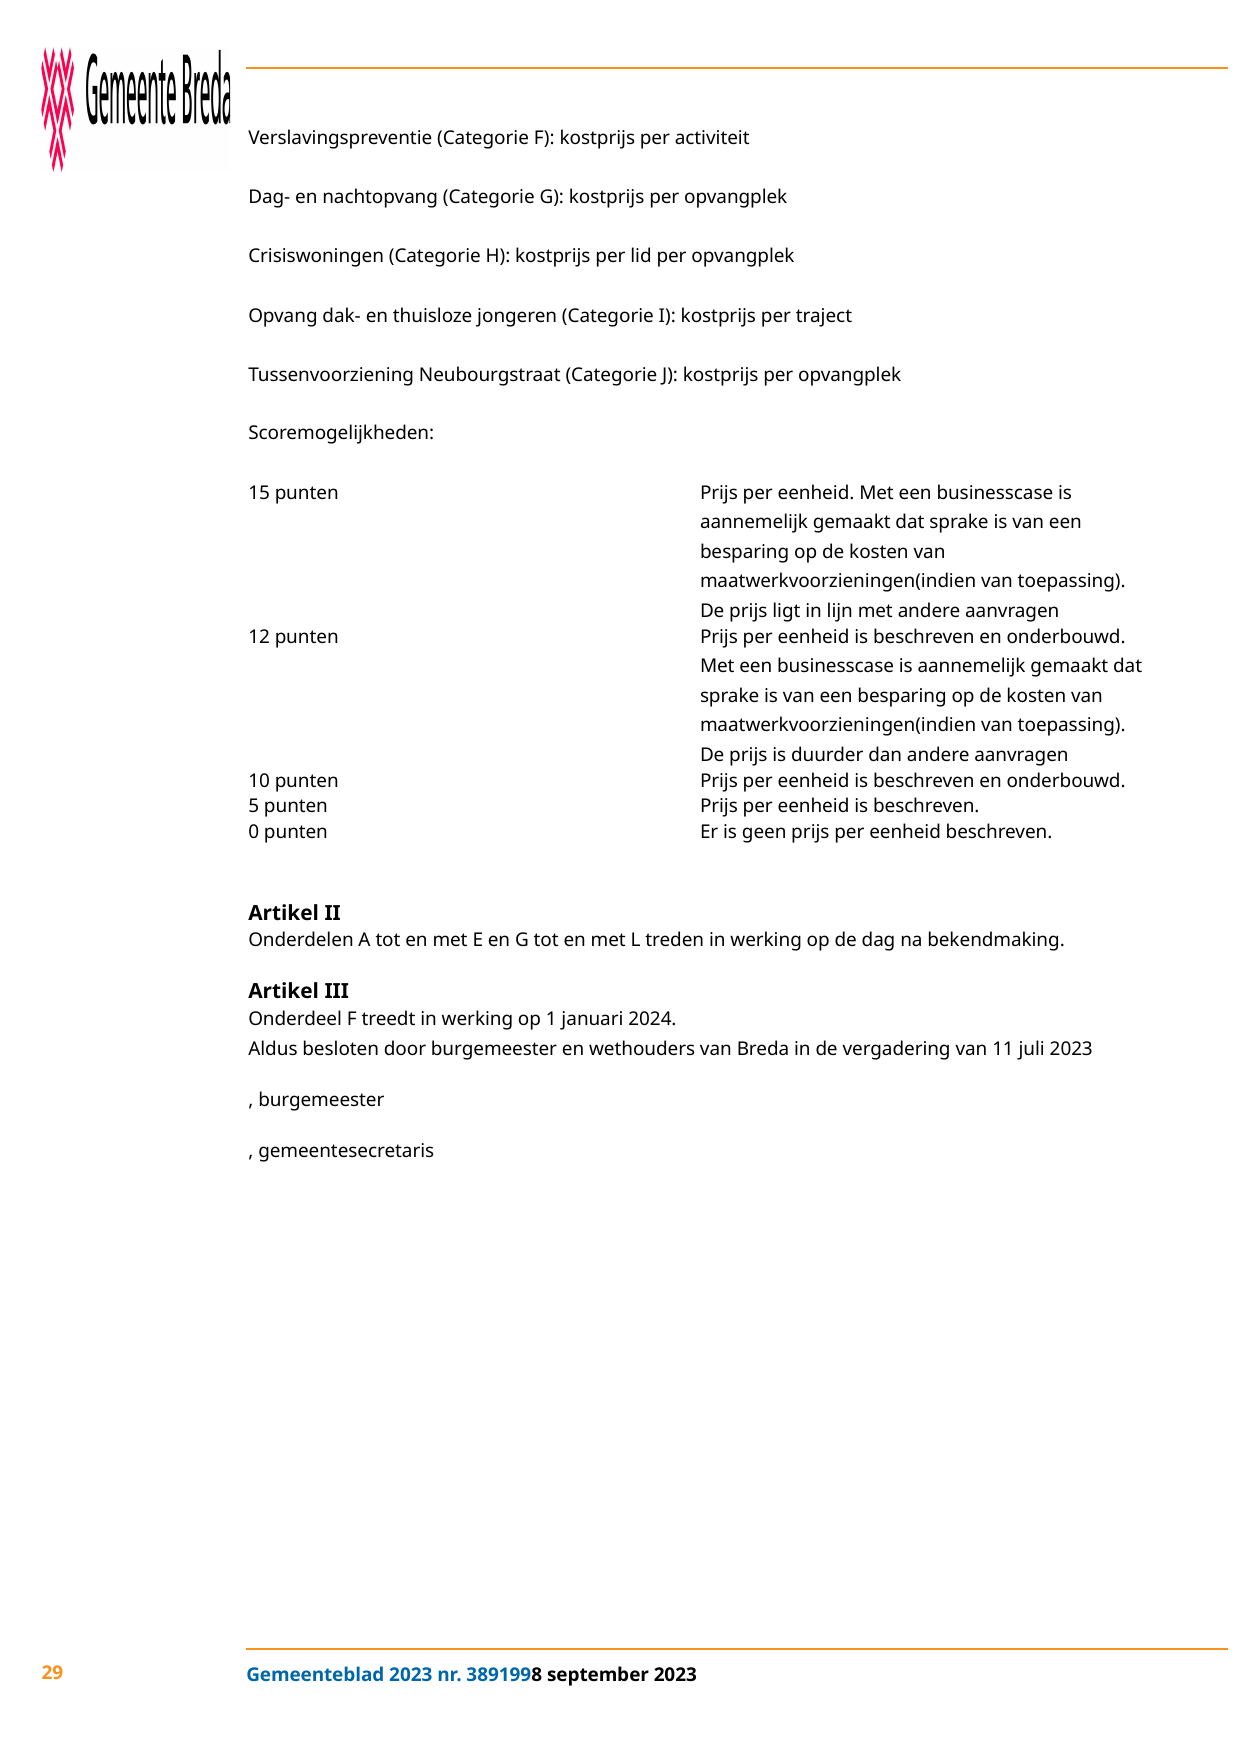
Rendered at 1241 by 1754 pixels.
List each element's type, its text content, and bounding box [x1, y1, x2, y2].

text Onderdelen A tot en met E en G tot en met L treden in werking op de dag na bekendmaking. [248, 926, 1152, 952]
table_header 15 punten [248, 479, 700, 623]
table_cell 10 punten [248, 767, 700, 793]
table_cell Prijs per eenheid is beschreven en onderbouwd. Met een businesscase is aannemelijk gemaakt dat sprake is van een besparing op de kosten van maatwerkvoorzieningen(indien van toepassing). De prijs is duurder dan andere aanvragen [700, 623, 1152, 767]
text Artikel III [248, 977, 1152, 1005]
table_cell 0 punten [248, 819, 700, 844]
text Aldus besloten door burgemeester en wethouders van Breda in de vergadering van 11 juli 2023 [248, 1035, 1152, 1060]
text , gemeentesecretaris [248, 1138, 1152, 1163]
table_cell Verslavingspreventie (Categorie F): kostprijs per activiteit Dag- en nachtopvang (Categorie G): kostprijs per opvangplek Crisiswoningen (Categorie H): kostprijs per lid per opvangplek Opvang dak- en thuisloze jongeren (Categorie I): kostprijs per traject Tussenvoorziening Neubourgstraat (Categorie J): kostprijs per opvangplek [248, 95, 1152, 387]
table_cell 5 punten [248, 793, 700, 818]
table_cell 12 punten [248, 623, 700, 767]
text , burgemeester [248, 1086, 1152, 1112]
table_cell Er is geen prijs per eenheid beschreven. [700, 819, 1152, 844]
text Onderdeel F treedt in werking op 1 januari 2024. [248, 1005, 1152, 1031]
table_header Prijs per eenheid. Met een businesscase is aannemelijk gemaakt dat sprake is van een besparing op de kosten van maatwerkvoorzieningen(indien van toepassing). De prijs ligt in lijn met andere aanvragen [700, 479, 1152, 623]
table_cell Prijs per eenheid is beschreven en onderbouwd. [700, 767, 1152, 793]
text Scoremogelijkheden: [248, 419, 1152, 445]
picture [41, 47, 231, 172]
text Artikel II [248, 898, 1152, 926]
table_cell Prijs per eenheid is beschreven. [700, 793, 1152, 818]
